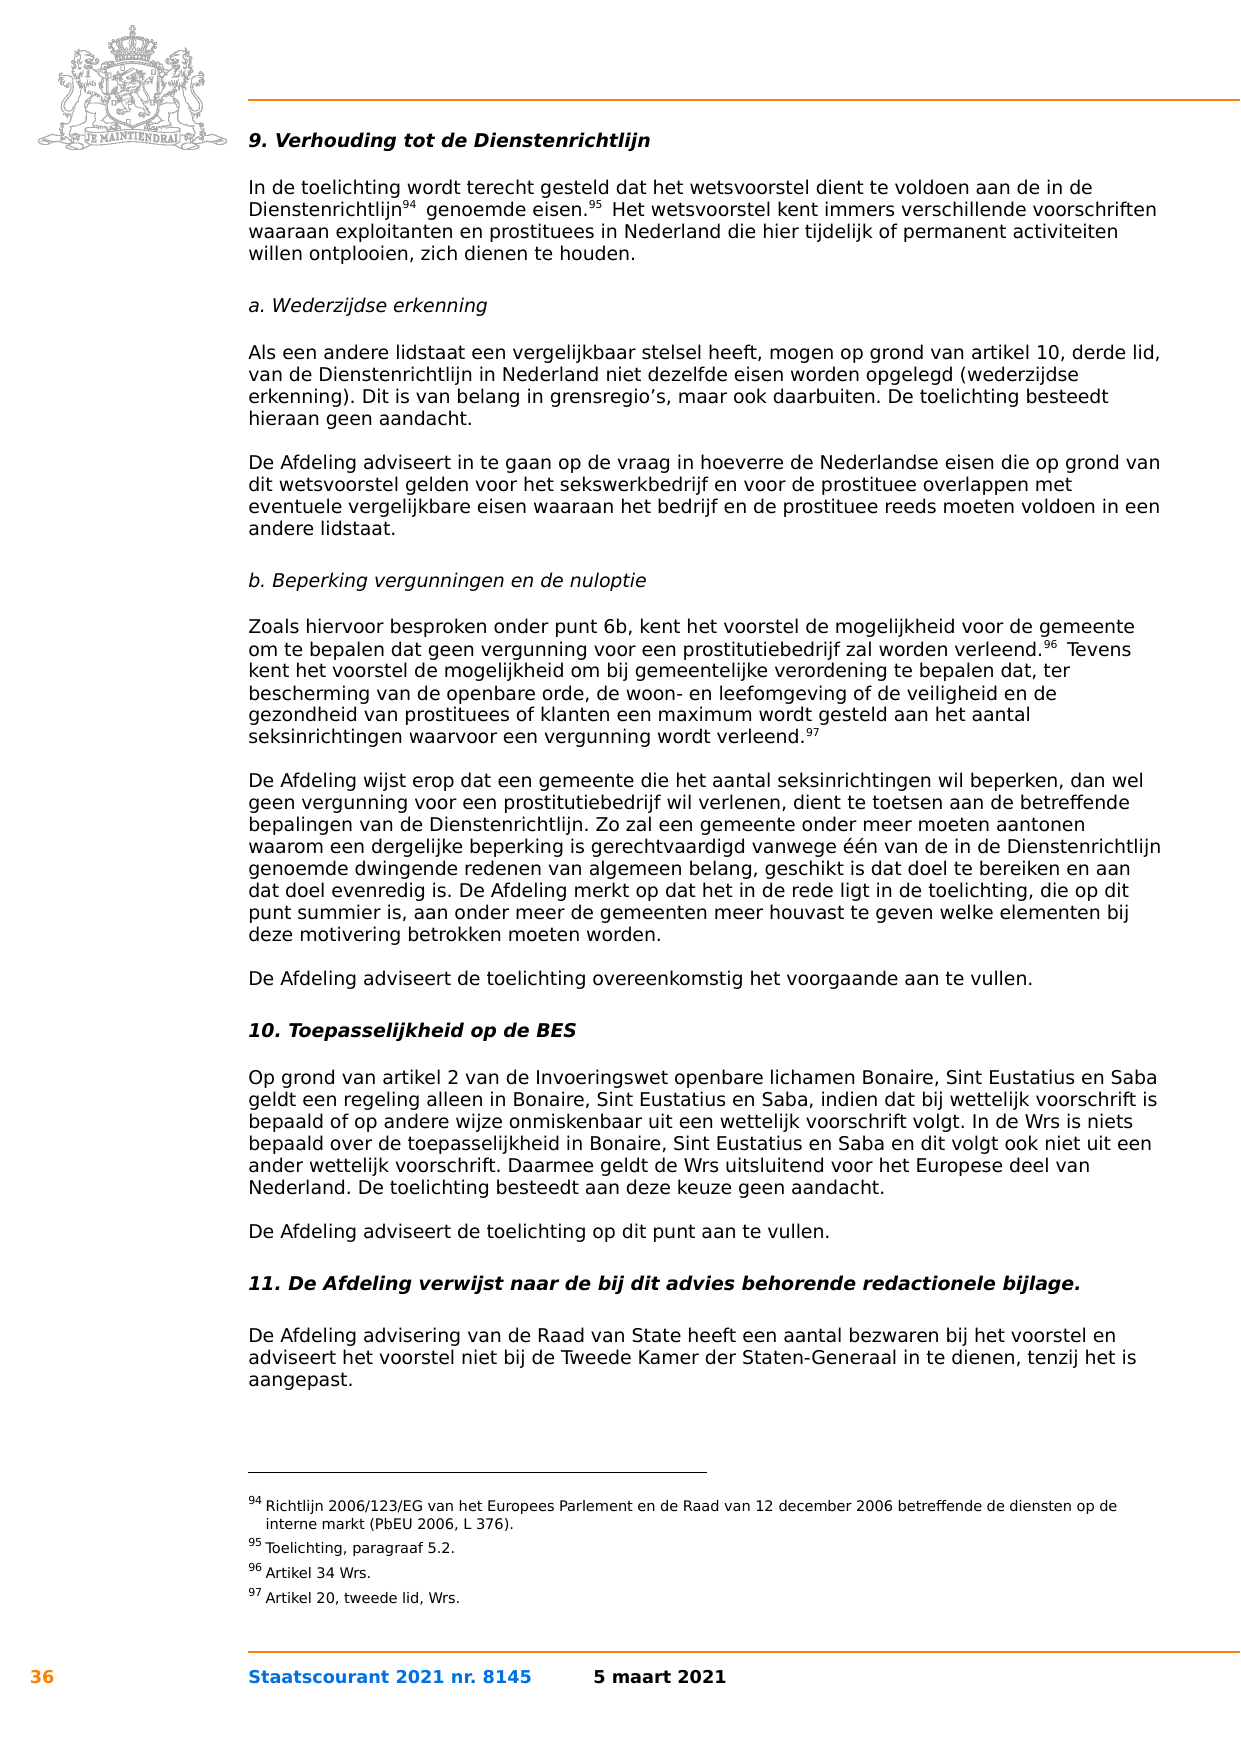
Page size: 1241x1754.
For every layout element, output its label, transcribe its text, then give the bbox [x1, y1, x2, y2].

subtitle a. Wederzijdse erkenning [248, 295, 1163, 317]
subtitle 10. Toepasselijkheid op de BES [248, 1020, 1163, 1042]
text Artikel 20, tweede lid, Wrs. [248, 1586, 1163, 1608]
text De Afdeling adviseert de toelichting overeenkomstig het voorgaande aan te vullen. [248, 968, 1163, 990]
text De Afdeling adviseert in te gaan op de vraag in hoeverre de Nederlandse eisen die op grond van dit wetsvoorstel gelden voor het sekswerkbedrijf en voor de prostituee overlappen met eventuele vergelijkbare eisen waaraan het bedrijf en de prostituee reeds moeten voldoen in een andere lidstaat. [248, 452, 1163, 539]
text De Afdeling advisering van de Raad van State heeft een aantal bezwaren bij het voorstel en adviseert het voorstel niet bij de Tweede Kamer der Staten-Generaal in te dienen, tenzij het is aangepast. [248, 1324, 1163, 1391]
text Zoals hiervoor besproken onder punt 6b, kent het voorstel de mogelijkheid voor de gemeente om te bepalen dat geen vergunning voor een prostitutiebedrijf zal worden verleend. Tevens kent het voorstel de mogelijkheid om bij gemeentelijke verordening te bepalen dat, ter bescherming van de openbare orde, de woon- en leefomgeving of de veiligheid en de gezondheid van prostituees of klanten een maximum wordt gesteld aan het aantal seksinrichtingen waarvoor een vergunning wordt verleend. [248, 616, 1163, 748]
text De Afdeling adviseert de toelichting op dit punt aan te vullen. [248, 1221, 1163, 1243]
subtitle 9. Verhouding tot de Dienstenrichtlijn [248, 130, 1163, 152]
subtitle b. Beperking vergunningen en de nuloptie [248, 569, 1163, 591]
text Toelichting, paragraaf 5.2. [248, 1536, 1163, 1558]
subtitle 11. De Afdeling verwijst naar de bij dit advies behorende redactionele bijlage. [248, 1273, 1163, 1294]
text De Afdeling wijst erop dat een gemeente die het aantal seksinrichtingen wil beperken, dan wel geen vergunning voor een prostitutiebedrijf wil verlenen, dient te toetsen aan de betreffende bepalingen van de Dienstenrichtlijn. Zo zal een gemeente onder meer moeten aantonen waarom een dergelijke beperking is gerechtvaardigd vanwege één van de in de Dienstenrichtlijn genoemde dwingende redenen van algemeen belang, geschikt is dat doel te bereiken en aan dat doel evenredig is. De Afdeling merkt op dat het in de rede ligt in de toelichting, die op dit punt summier is, aan onder meer de gemeenten meer houvast te geven welke elementen bij deze motivering betrokken moeten worden. [248, 770, 1163, 946]
text Als een andere lidstaat een vergelijkbaar stelsel heeft, mogen op grond van artikel 10, derde lid, van de Dienstenrichtlijn in Nederland niet dezelfde eisen worden opgelegd (wederzijdse erkenning). Dit is van belang in grensregio’s, maar ook daarbuiten. De toelichting besteedt hieraan geen aandacht. [248, 342, 1163, 430]
text In de toelichting wordt terecht gesteld dat het wetsvoorstel dient te voldoen aan de in de Dienstenrichtlijn genoemde eisen. Het wetsvoorstel kent immers verschillende voorschriften waaraan exploitanten en prostituees in Nederland die hier tijdelijk of permanent activiteiten willen ontplooien, zich dienen te houden. [248, 177, 1163, 265]
picture [38, 25, 227, 150]
text Artikel 34 Wrs. [248, 1561, 1163, 1583]
text Richtlijn 2006/123/EG van het Europees Parlement en de Raad van 12 december 2006 betreffende de diensten op de interne markt (PbEU 2006, L 376). [248, 1494, 1163, 1533]
text Op grond van artikel 2 van de Invoeringswet openbare lichamen Bonaire, Sint Eustatius en Saba geldt een regeling alleen in Bonaire, Sint Eustatius en Saba, indien dat bij wettelijk voorschrift is bepaald of op andere wijze onmiskenbaar uit een wettelijk voorschrift volgt. In de Wrs is niets bepaald over de toepasselijkheid in Bonaire, Sint Eustatius en Saba en dit volgt ook niet uit een ander wettelijk voorschrift. Daarmee geldt de Wrs uitsluitend voor het Europese deel van Nederland. De toelichting besteedt aan deze keuze geen aandacht. [248, 1067, 1163, 1199]
